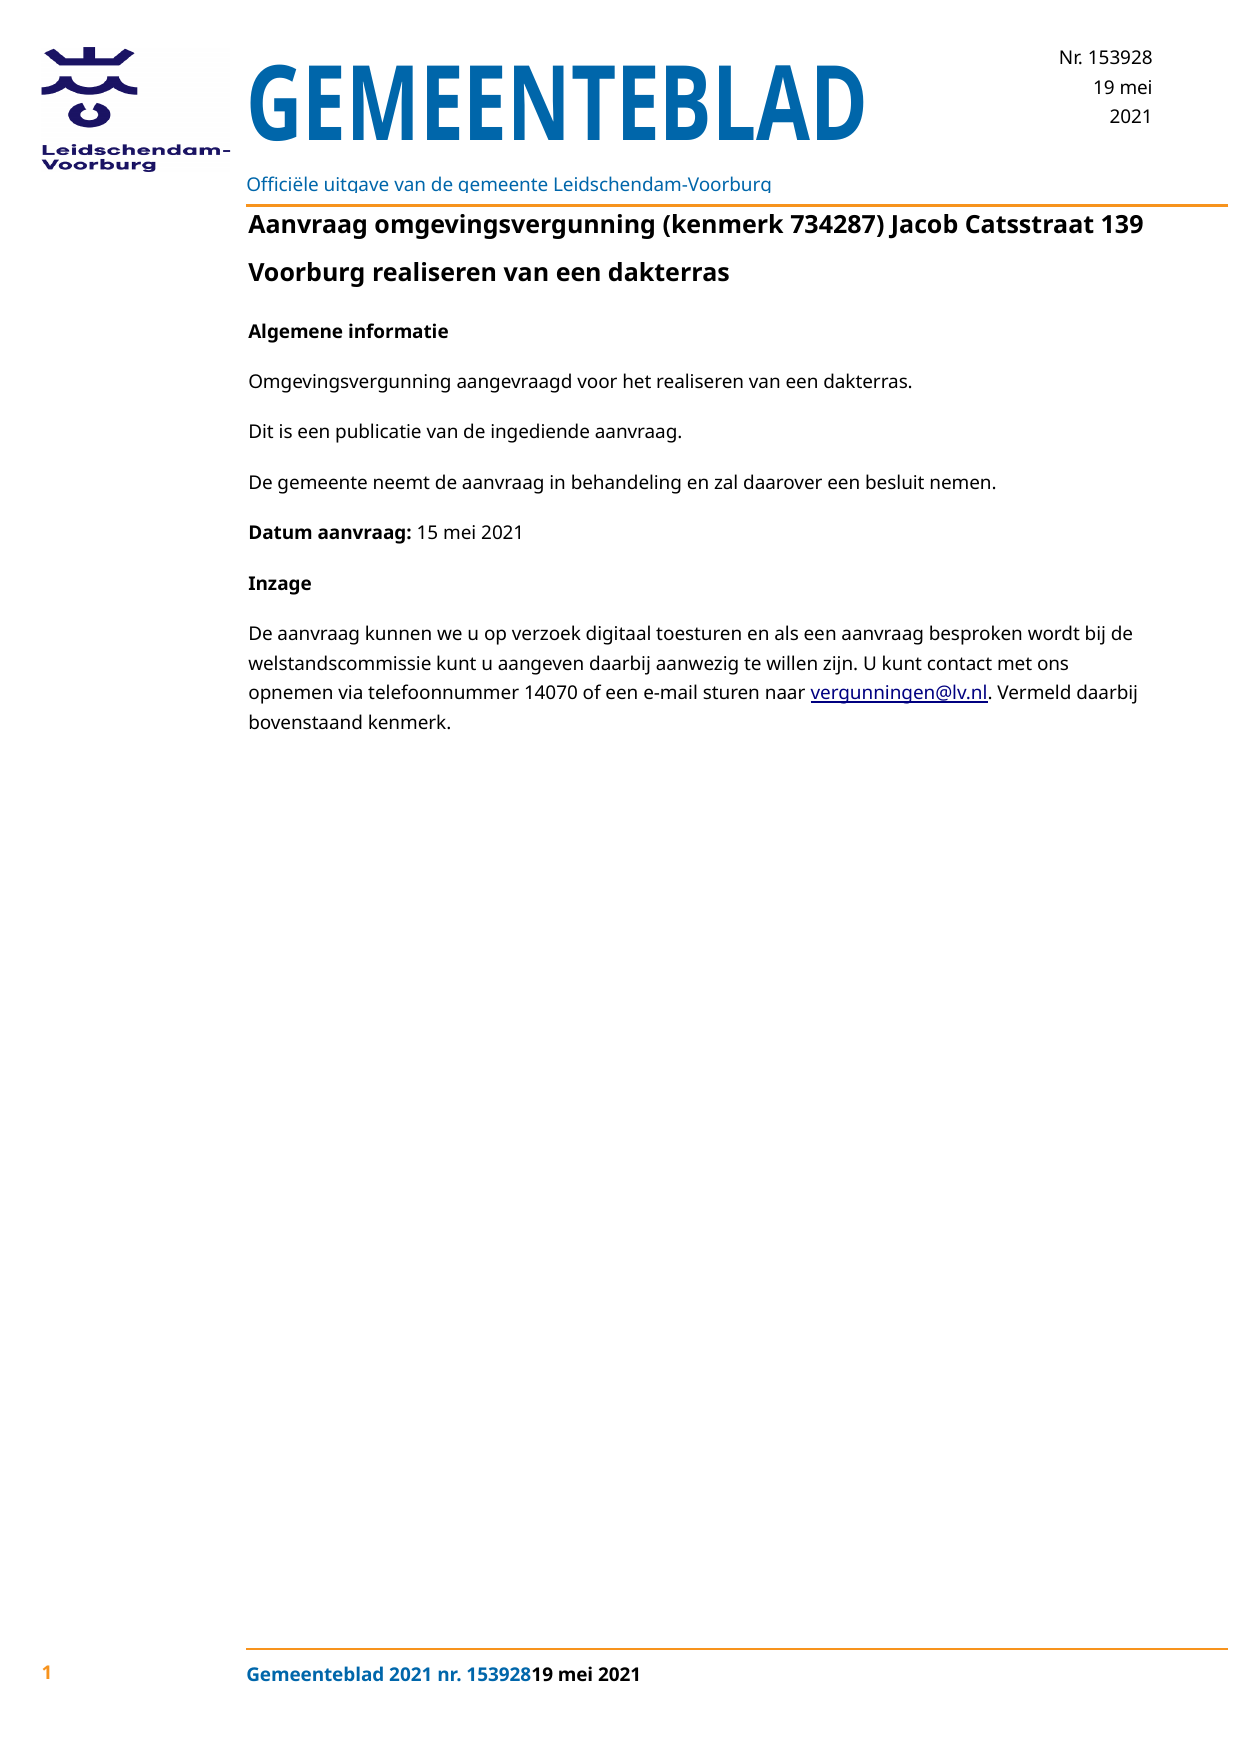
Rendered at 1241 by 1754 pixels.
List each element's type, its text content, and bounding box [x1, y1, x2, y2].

text Algemene informatie [248, 318, 1152, 344]
text De gemeente neemt de aanvraag in behandeling en zal daarover een besluit nemen. [248, 469, 1152, 495]
text Dit is een publicatie van de ingediende aanvraag. [248, 419, 1152, 444]
text De aanvraag kunnen we u op verzoek digitaal toesturen en als een aanvraag besproken wordt bij de welstandscommissie kunt u aangeven daarbij aanwezig te willen zijn. U kunt contact met ons opnemen via telefoonnummer 14070 of een e-mail sturen naar vergunningen@lv.nl. Vermeld daarbij bovenstaand kenmerk. [248, 620, 1152, 735]
text Aanvraag omgevingsvergunning (kenmerk 734287) Jacob Catsstraat 139 Voorburg realiseren van een dakterras [248, 207, 1152, 288]
text Omgevingsvergunning aangevraagd voor het realiseren van een dakterras. [248, 368, 1152, 394]
text Inzage [248, 570, 1152, 596]
text Datum aanvraag: 15 mei 2021 [248, 519, 1152, 545]
picture [41, 47, 231, 172]
